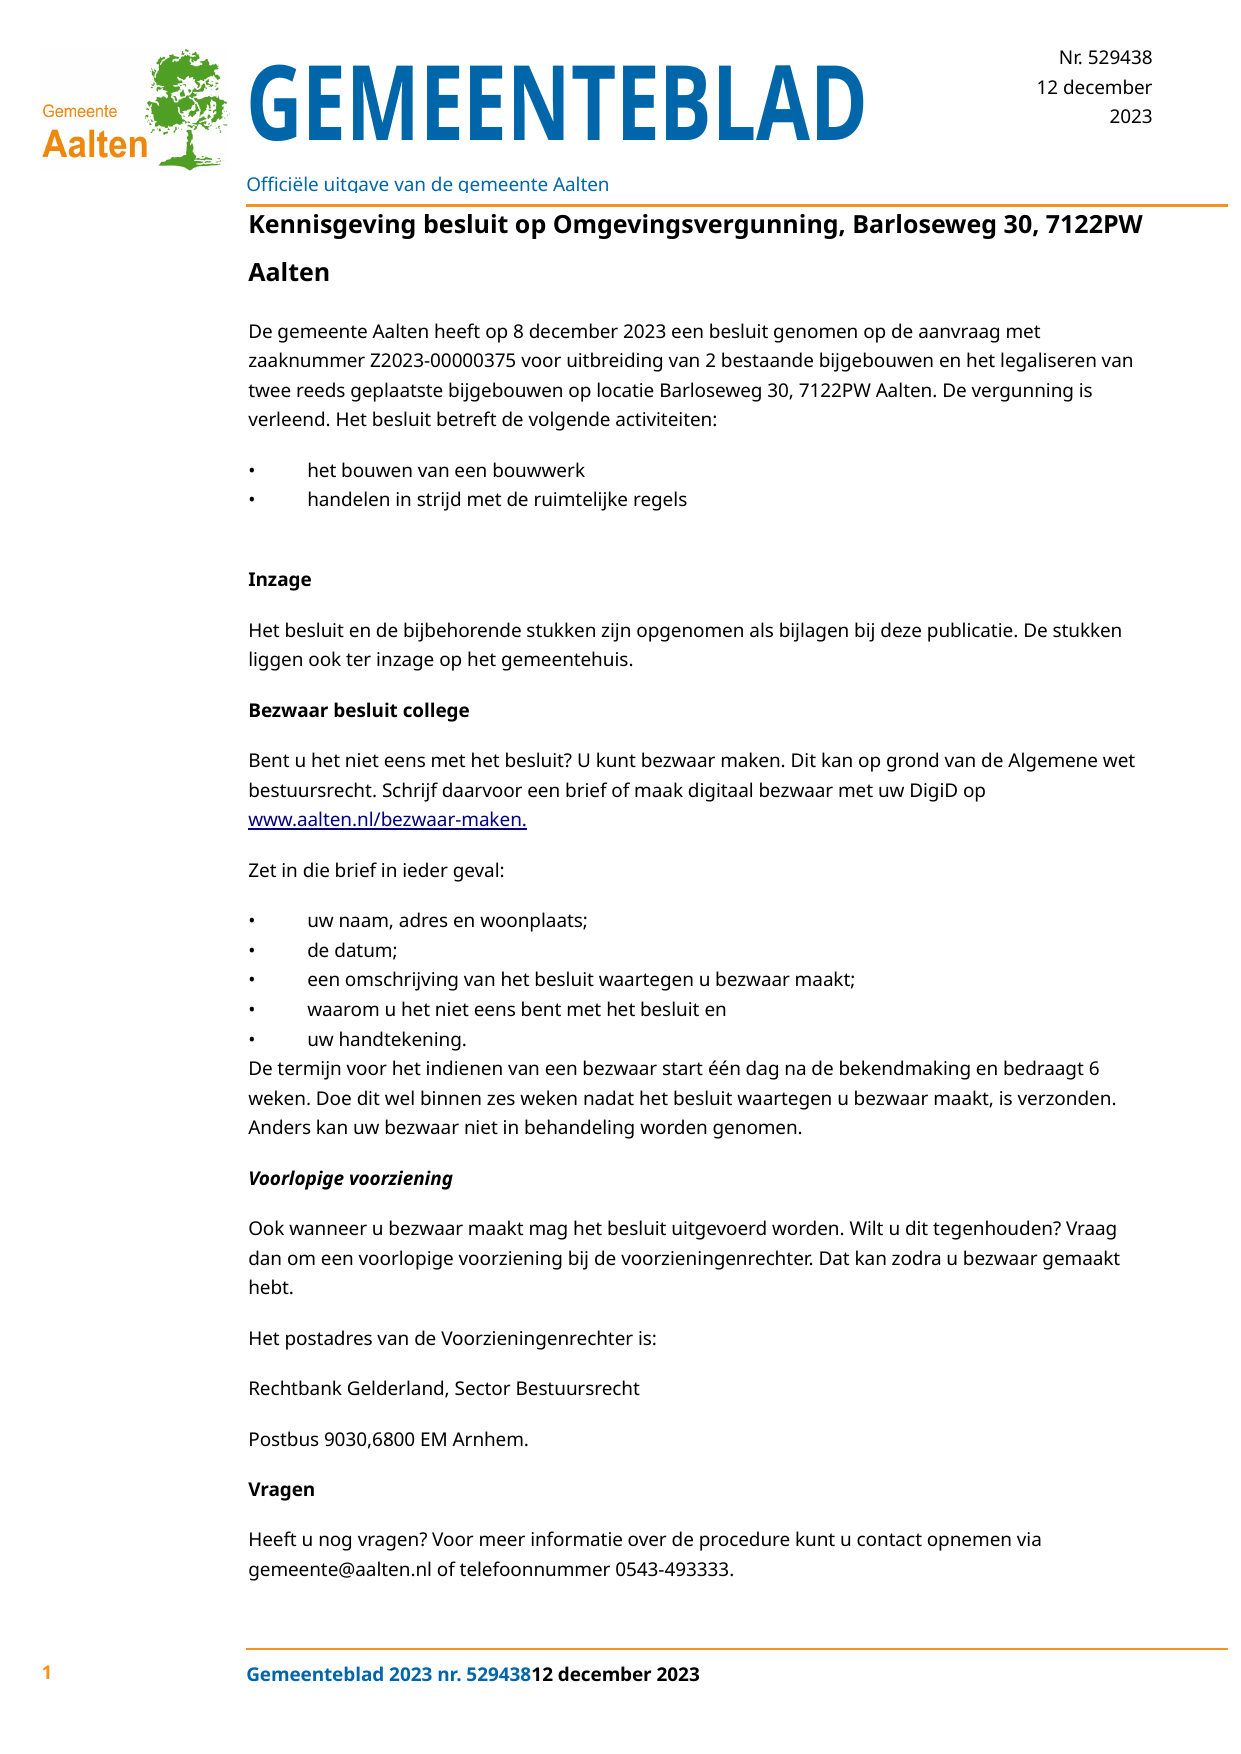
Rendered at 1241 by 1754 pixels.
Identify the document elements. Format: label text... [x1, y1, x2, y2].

list waarom u het niet eens bent met het besluit en [248, 996, 1152, 1022]
text Vragen [248, 1476, 1152, 1502]
text Bent u het niet eens met het besluit? U kunt bezwaar maken. Dit kan op grond van de Algemene wet bestuursrecht. Schrijf daarvoor een brief of maak digitaal bezwaar met uw DigiD op www.aalten.nl/bezwaar-maken. [248, 747, 1152, 832]
text Heeft u nog vragen? Voor meer informatie over de procedure kunt u contact opnemen via gemeente@aalten.nl of telefoonnummer 0543-493333. [248, 1527, 1152, 1582]
text Bezwaar besluit college [248, 697, 1152, 723]
list een omschrijving van het besluit waartegen u bezwaar maakt; [248, 967, 1152, 992]
text Inzage [248, 567, 1152, 592]
list het bouwen van een bouwwerk [248, 457, 1152, 483]
text Voorlopige voorziening [248, 1165, 1152, 1191]
text Het besluit en de bijbehorende stukken zijn opgenomen als bijlagen bij deze publicatie. De stukken liggen ook ter inzage op het gemeentehuis. [248, 617, 1152, 672]
list handelen in strijd met de ruimtelijke regels [248, 487, 1152, 512]
list uw handtekening. [248, 1026, 1152, 1052]
text De termijn voor het indienen van een bezwaar start één dag na de bekendmaking en bedraagt 6 weken. Doe dit wel binnen zes weken nadat het besluit waartegen u bezwaar maakt, is verzonden. Anders kan uw bezwaar niet in behandeling worden genomen. [248, 1055, 1152, 1140]
list uw naam, adres en woonplaats; [248, 907, 1152, 933]
text Postbus 9030,6800 EM Arnhem. [248, 1426, 1152, 1452]
text Het postadres van de Voorzieningenrechter is: [248, 1325, 1152, 1351]
text Zet in die brief in ieder geval: [248, 857, 1152, 883]
text Ook wanneer u bezwaar maakt mag het besluit uitgevoerd worden. Wilt u dit tegenhouden? Vraag dan om een voorlopige voorziening bij de voorzieningenrechter. Dat kan zodra u bezwaar gemaakt hebt. [248, 1215, 1152, 1300]
text Rechtbank Gelderland, Sector Bestuursrecht [248, 1375, 1152, 1401]
list de datum; [248, 937, 1152, 963]
text De gemeente Aalten heeft op 8 december 2023 een besluit genomen op de aanvraag met zaaknummer Z2023-00000375 voor uitbreiding van 2 bestaande bijgebouwen en het legaliseren van twee reeds geplaatste bijgebouwen op locatie Barloseweg 30, 7122PW Aalten. De vergunning is verleend. Het besluit betreft de volgende activiteiten: [248, 318, 1152, 432]
text Kennisgeving besluit op Omgevingsvergunning, Barloseweg 30, 7122PW Aalten [248, 207, 1152, 288]
picture [41, 47, 231, 172]
